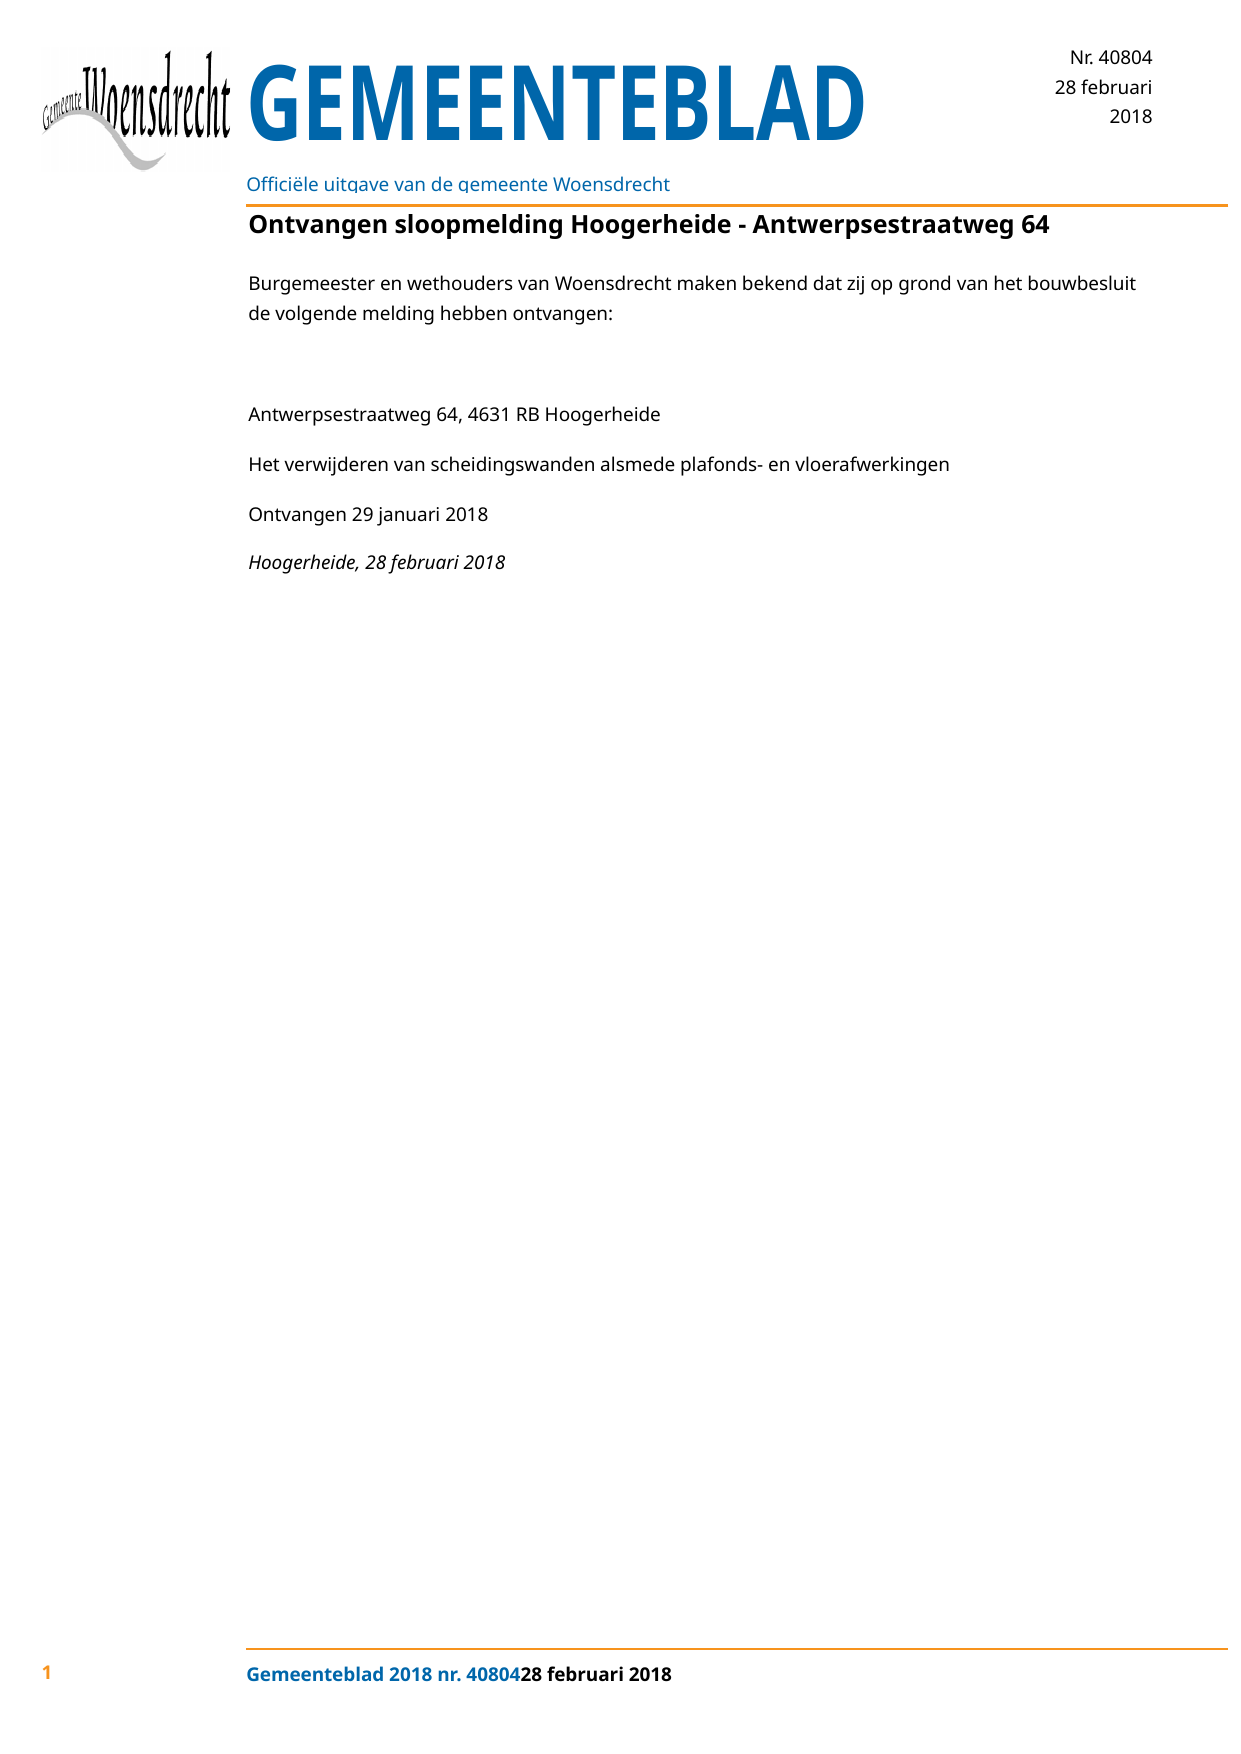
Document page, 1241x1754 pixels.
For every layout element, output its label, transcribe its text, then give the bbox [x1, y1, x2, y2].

picture [41, 47, 231, 172]
text Antwerpsestraatweg 64, 4631 RB Hoogerheide [248, 401, 1152, 426]
text Het verwijderen van scheidingswanden alsmede plafonds- en vloerafwerkingen [248, 451, 1152, 477]
text Ontvangen sloopmelding Hoogerheide - Antwerpsestraatweg 64 [248, 207, 1152, 241]
text Ontvangen 29 januari 2018 [248, 502, 1152, 527]
text Burgemeester en wethouders van Woensdrecht maken bekend dat zij op grond van het bouwbesluit de volgende melding hebben ontvangen: [248, 270, 1152, 326]
text Hoogerheide, 28 februari 2018 [248, 549, 1152, 575]
